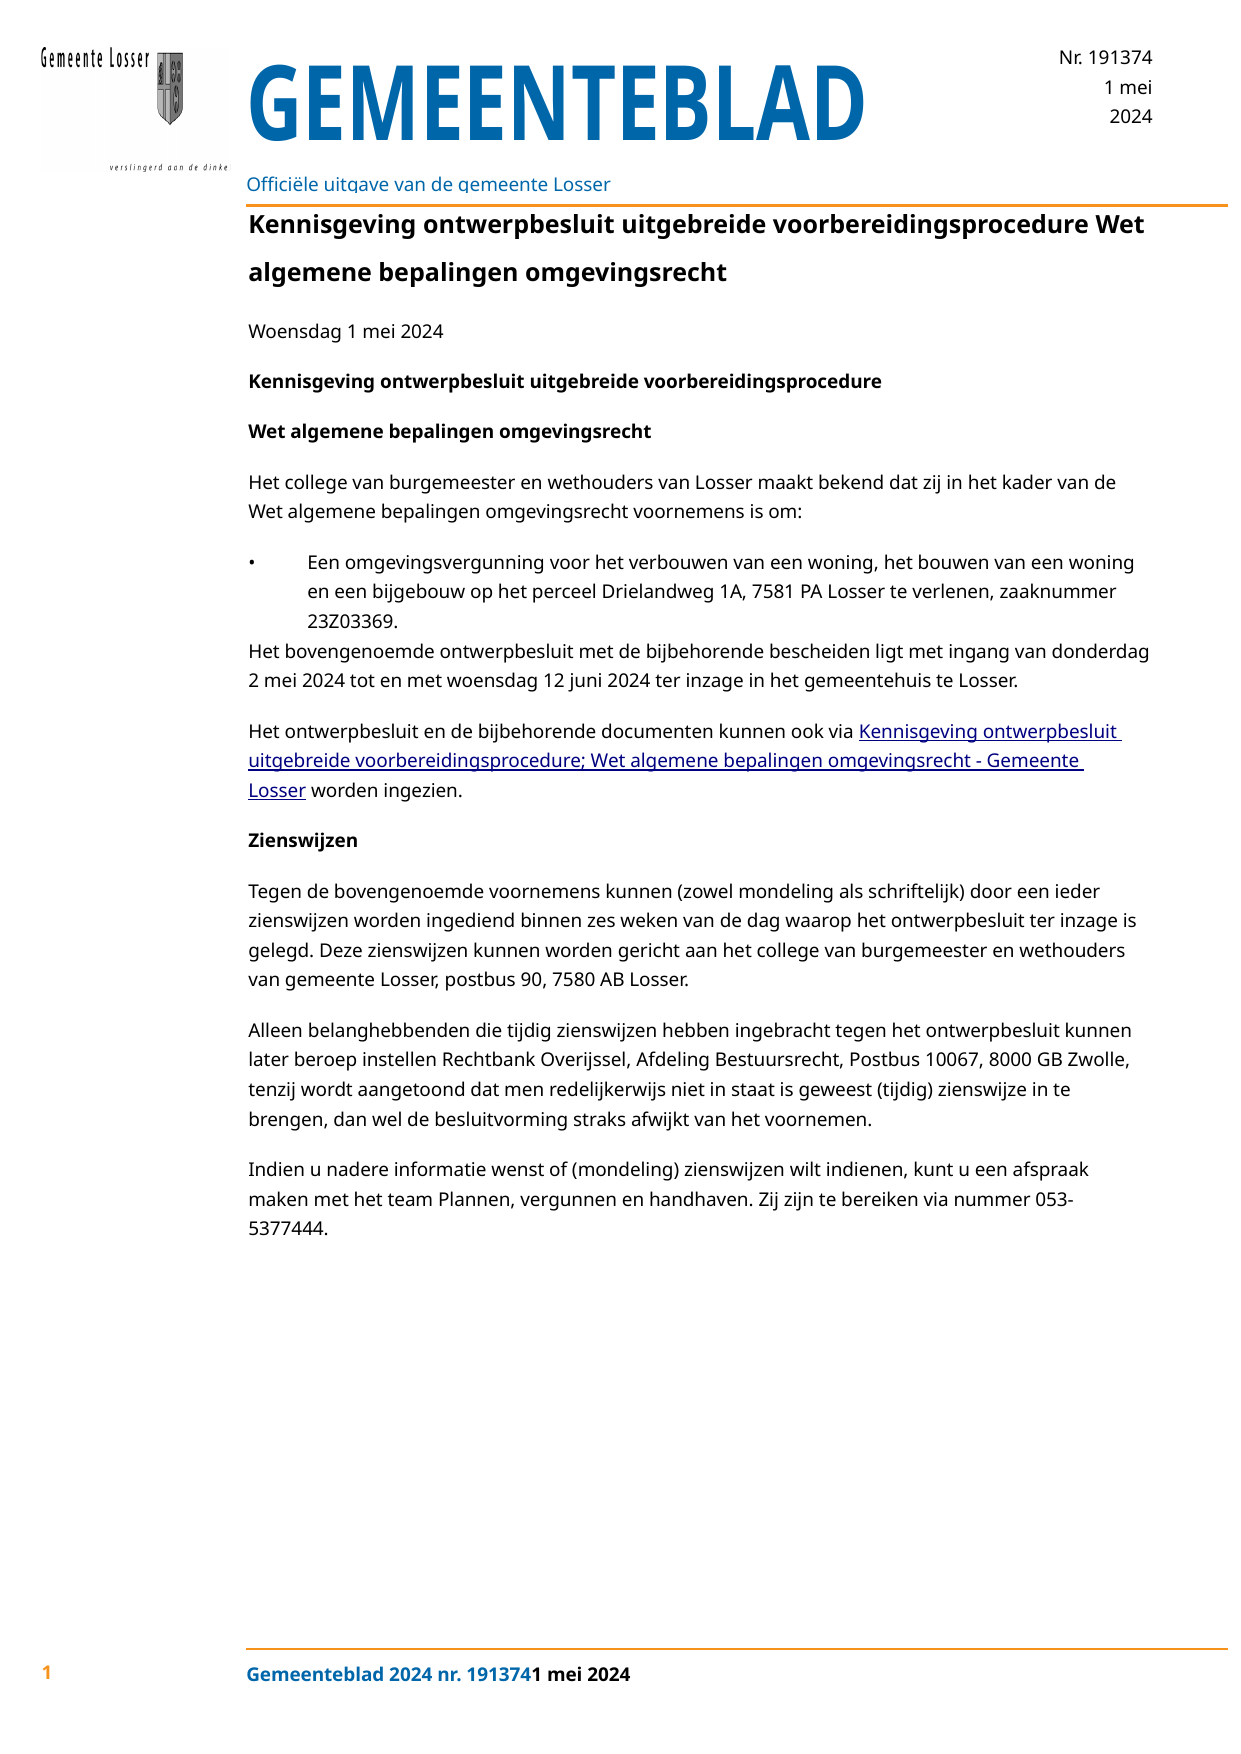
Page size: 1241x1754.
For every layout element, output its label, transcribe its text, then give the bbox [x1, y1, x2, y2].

text Kennisgeving ontwerpbesluit uitgebreide voorbereidingsprocedure [248, 368, 1152, 394]
text Alleen belanghebbenden die tijdig zienswijzen hebben ingebracht tegen het ontwerpbesluit kunnen later beroep instellen Rechtbank Overijssel, Afdeling Bestuursrecht, Postbus 10067, 8000 GB Zwolle, tenzij wordt aangetoond dat men redelijkerwijs niet in staat is geweest (tijdig) zienswijze in te brengen, dan wel de besluitvorming straks afwijkt van het voornemen. [248, 1017, 1152, 1132]
text Kennisgeving ontwerpbesluit uitgebreide voorbereidingsprocedure Wet algemene bepalingen omgevingsrecht [248, 207, 1152, 288]
text Het bovengenoemde ontwerpbesluit met de bijbehorende bescheiden ligt met ingang van donderdag 2 mei 2024 tot en met woensdag 12 juni 2024 ter inzage in het gemeentehuis te Losser. [248, 638, 1152, 693]
picture [41, 47, 231, 172]
text Tegen de bovengenoemde voornemens kunnen (zowel mondeling als schriftelijk) door een ieder zienswijzen worden ingediend binnen zes weken van de dag waarop het ontwerpbesluit ter inzage is gelegd. Deze zienswijzen kunnen worden gericht aan het college van burgemeester en wethouders van gemeente Losser, postbus 90, 7580 AB Losser. [248, 878, 1152, 992]
text Zienswijzen [248, 827, 1152, 853]
text Indien u nadere informatie wenst of (mondeling) zienswijzen wilt indienen, kunt u een afspraak maken met het team Plannen, vergunnen en handhaven. Zij zijn te bereiken via nummer 053-5377444. [248, 1156, 1152, 1241]
text Woensdag 1 mei 2024 [248, 318, 1152, 344]
text Wet algemene bepalingen omgevingsrecht [248, 419, 1152, 444]
text Het ontwerpbesluit en de bijbehorende documenten kunnen ook via Kennisgeving ontwerpbesluit uitgebreide voorbereidingsprocedure; Wet algemene bepalingen omgevingsrecht - Gemeente Losser worden ingezien. [248, 718, 1152, 803]
text Het college van burgemeester en wethouders van Losser maakt bekend dat zij in het kader van de Wet algemene bepalingen omgevingsrecht voornemens is om: [248, 469, 1152, 524]
list Een omgevingsvergunning voor het verbouwen van een woning, het bouwen van een woning en een bijgebouw op het perceel Drielandweg 1A, 7581 PA Losser te verlenen, zaaknummer 23Z03369. [248, 549, 1152, 634]
